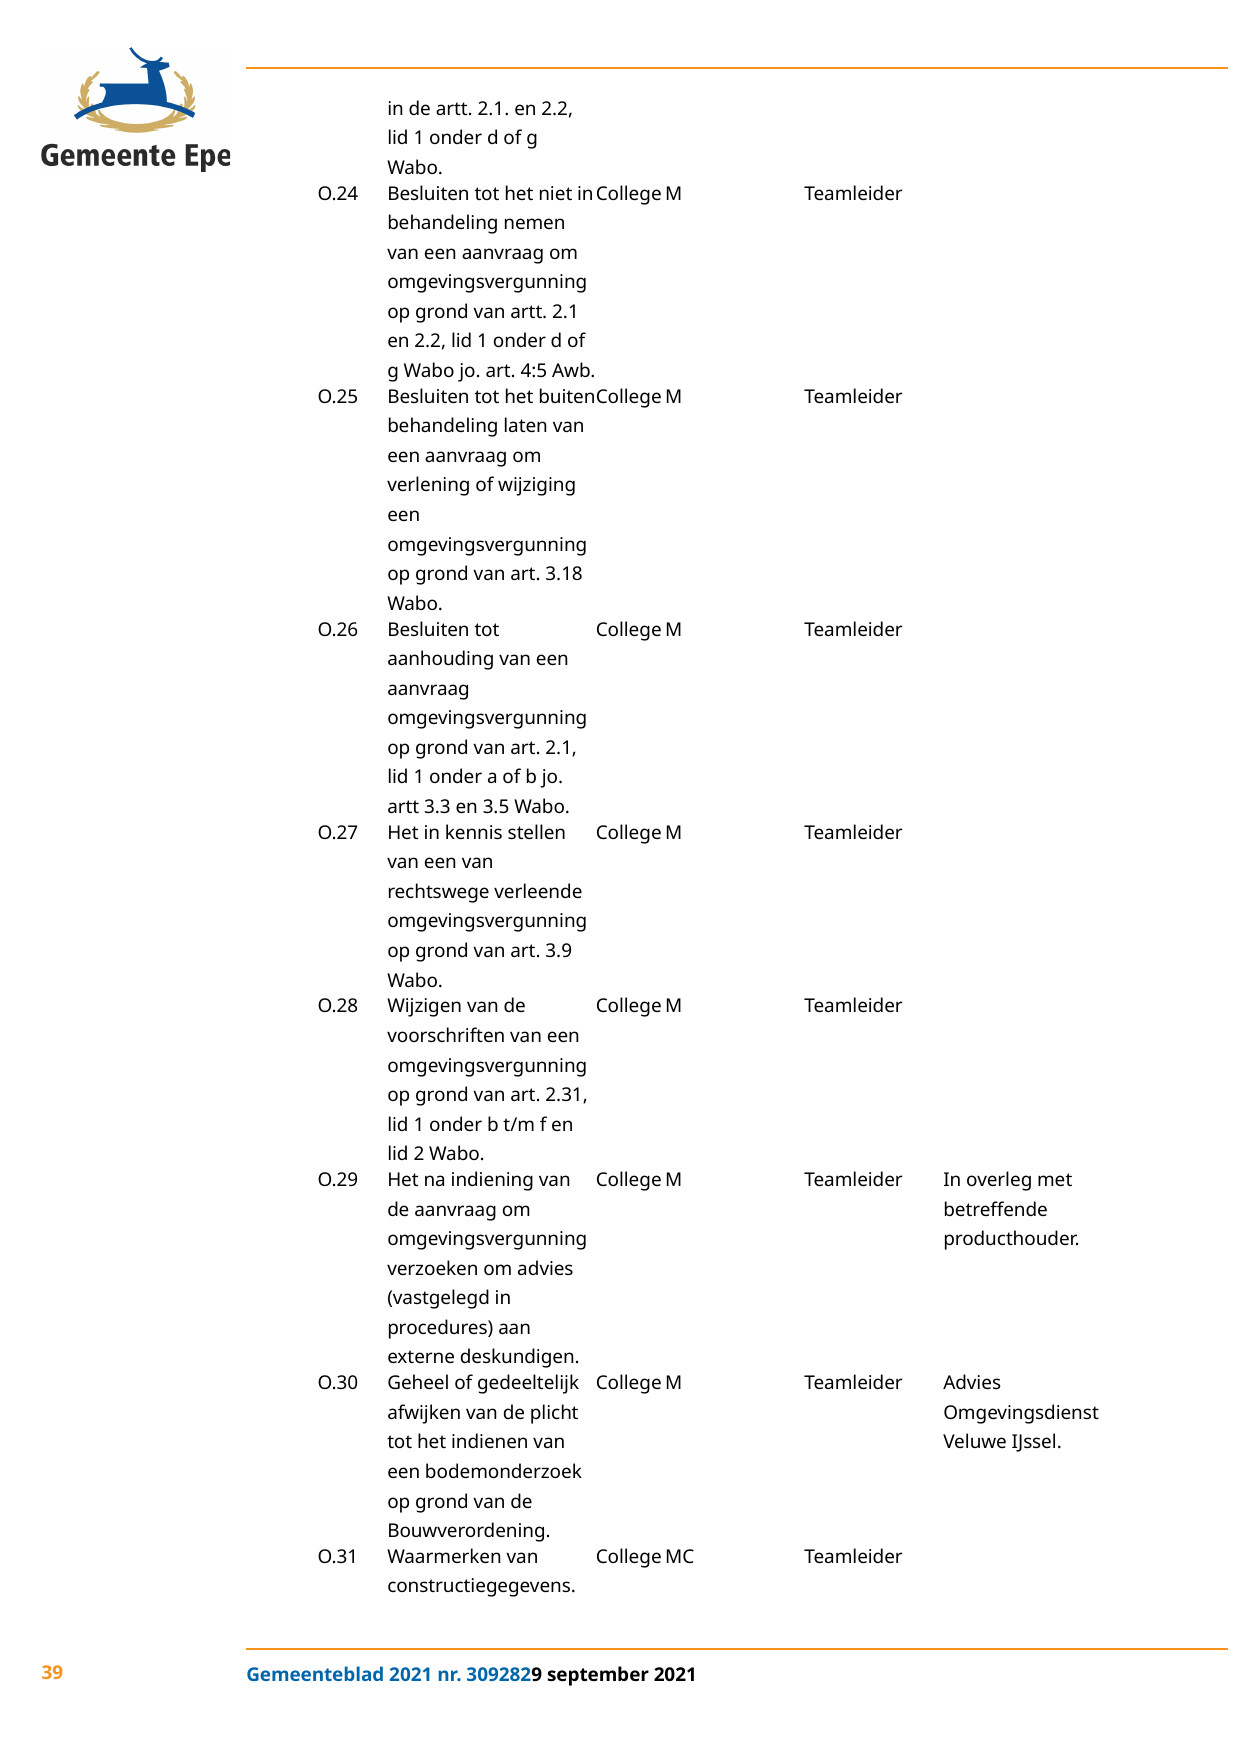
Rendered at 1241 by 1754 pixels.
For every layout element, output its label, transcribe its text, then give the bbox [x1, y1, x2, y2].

table_cell College [596, 616, 665, 819]
table_cell College [596, 383, 665, 616]
table_cell Besluiten tot aanhouding van een aanvraag omgevingsvergunning op grond van art. 2.1, lid 1 onder a of b jo. artt 3.3 en 3.5 Wabo. [387, 616, 596, 819]
table_cell Teamleider [804, 993, 943, 1166]
table_cell [943, 95, 1152, 180]
table_cell [943, 180, 1152, 383]
table_cell O.30 [318, 1370, 387, 1543]
table_cell O.31 [318, 1543, 387, 1598]
table_cell Advies Omgevingsdienst Veluwe IJssel. [943, 1370, 1152, 1543]
table_cell M [665, 616, 804, 819]
picture [41, 47, 231, 172]
table_cell Teamleider [804, 1370, 943, 1543]
table_cell Besluiten tot het niet in behandeling nemen van een aanvraag om omgevingsvergunning op grond van artt. 2.1 en 2.2, lid 1 onder d of g Wabo jo. art. 4:5 Awb. [387, 180, 596, 383]
table_cell [248, 1543, 317, 1598]
table_cell [943, 616, 1152, 819]
table_cell Het in kennis stellen van een van rechtswege verleende omgevingsvergunning op grond van art. 3.9 Wabo. [387, 819, 596, 993]
table_cell [248, 819, 317, 993]
table_cell Teamleider [804, 819, 943, 993]
table_cell Het na indiening van de aanvraag om omgevingsvergunning verzoeken om advies (vastgelegd in procedures) aan externe deskundigen. [387, 1166, 596, 1369]
table_cell [248, 95, 317, 180]
table_cell Wijzigen van de voorschriften van een omgevingsvergunning op grond van art. 2.31, lid 1 onder b t/m f en lid 2 Wabo. [387, 993, 596, 1166]
table_cell [248, 383, 317, 616]
table_cell O.26 [318, 616, 387, 819]
table_cell in de artt. 2.1. en 2.2, lid 1 onder d of g Wabo. [387, 95, 596, 180]
table_cell [943, 383, 1152, 616]
table_cell College [596, 993, 665, 1166]
table_cell [248, 616, 317, 819]
table_cell O.24 [318, 180, 387, 383]
table_cell M [665, 383, 804, 616]
table_cell O.29 [318, 1166, 387, 1369]
table_cell [943, 819, 1152, 993]
table_cell M [665, 180, 804, 383]
table_cell College [596, 1166, 665, 1369]
table_cell [665, 95, 804, 180]
table_cell [943, 1543, 1152, 1598]
table_cell College [596, 1370, 665, 1543]
table_cell O.27 [318, 819, 387, 993]
table_cell Teamleider [804, 1543, 943, 1598]
table_cell Teamleider [804, 383, 943, 616]
table_cell College [596, 180, 665, 383]
table_cell College [596, 1543, 665, 1598]
table_cell Waarmerken van constructiegegevens. [387, 1543, 596, 1598]
table_cell [248, 180, 317, 383]
table_cell [248, 1166, 317, 1369]
table_cell MC [665, 1543, 804, 1598]
table_cell [248, 993, 317, 1166]
table_cell O.25 [318, 383, 387, 616]
table_cell Teamleider [804, 180, 943, 383]
table_cell M [665, 819, 804, 993]
table_cell M [665, 1166, 804, 1369]
table_cell M [665, 993, 804, 1166]
table_cell [596, 95, 665, 180]
table_cell [248, 1370, 317, 1543]
table_cell [804, 95, 943, 180]
table_cell M [665, 1370, 804, 1543]
table_cell Teamleider [804, 616, 943, 819]
table_cell Geheel of gedeeltelijk afwijken van de plicht tot het indienen van een bodemonderzoek op grond van de Bouwverordening. [387, 1370, 596, 1543]
table_cell In overleg met betreffende producthouder. [943, 1166, 1152, 1369]
table_cell [318, 95, 387, 180]
table_cell O.28 [318, 993, 387, 1166]
table_cell [943, 993, 1152, 1166]
table_cell Besluiten tot het buiten behandeling laten van een aanvraag om verlening of wijziging een omgevingsvergunning op grond van art. 3.18 Wabo. [387, 383, 596, 616]
table_cell Teamleider [804, 1166, 943, 1369]
table_cell College [596, 819, 665, 993]
